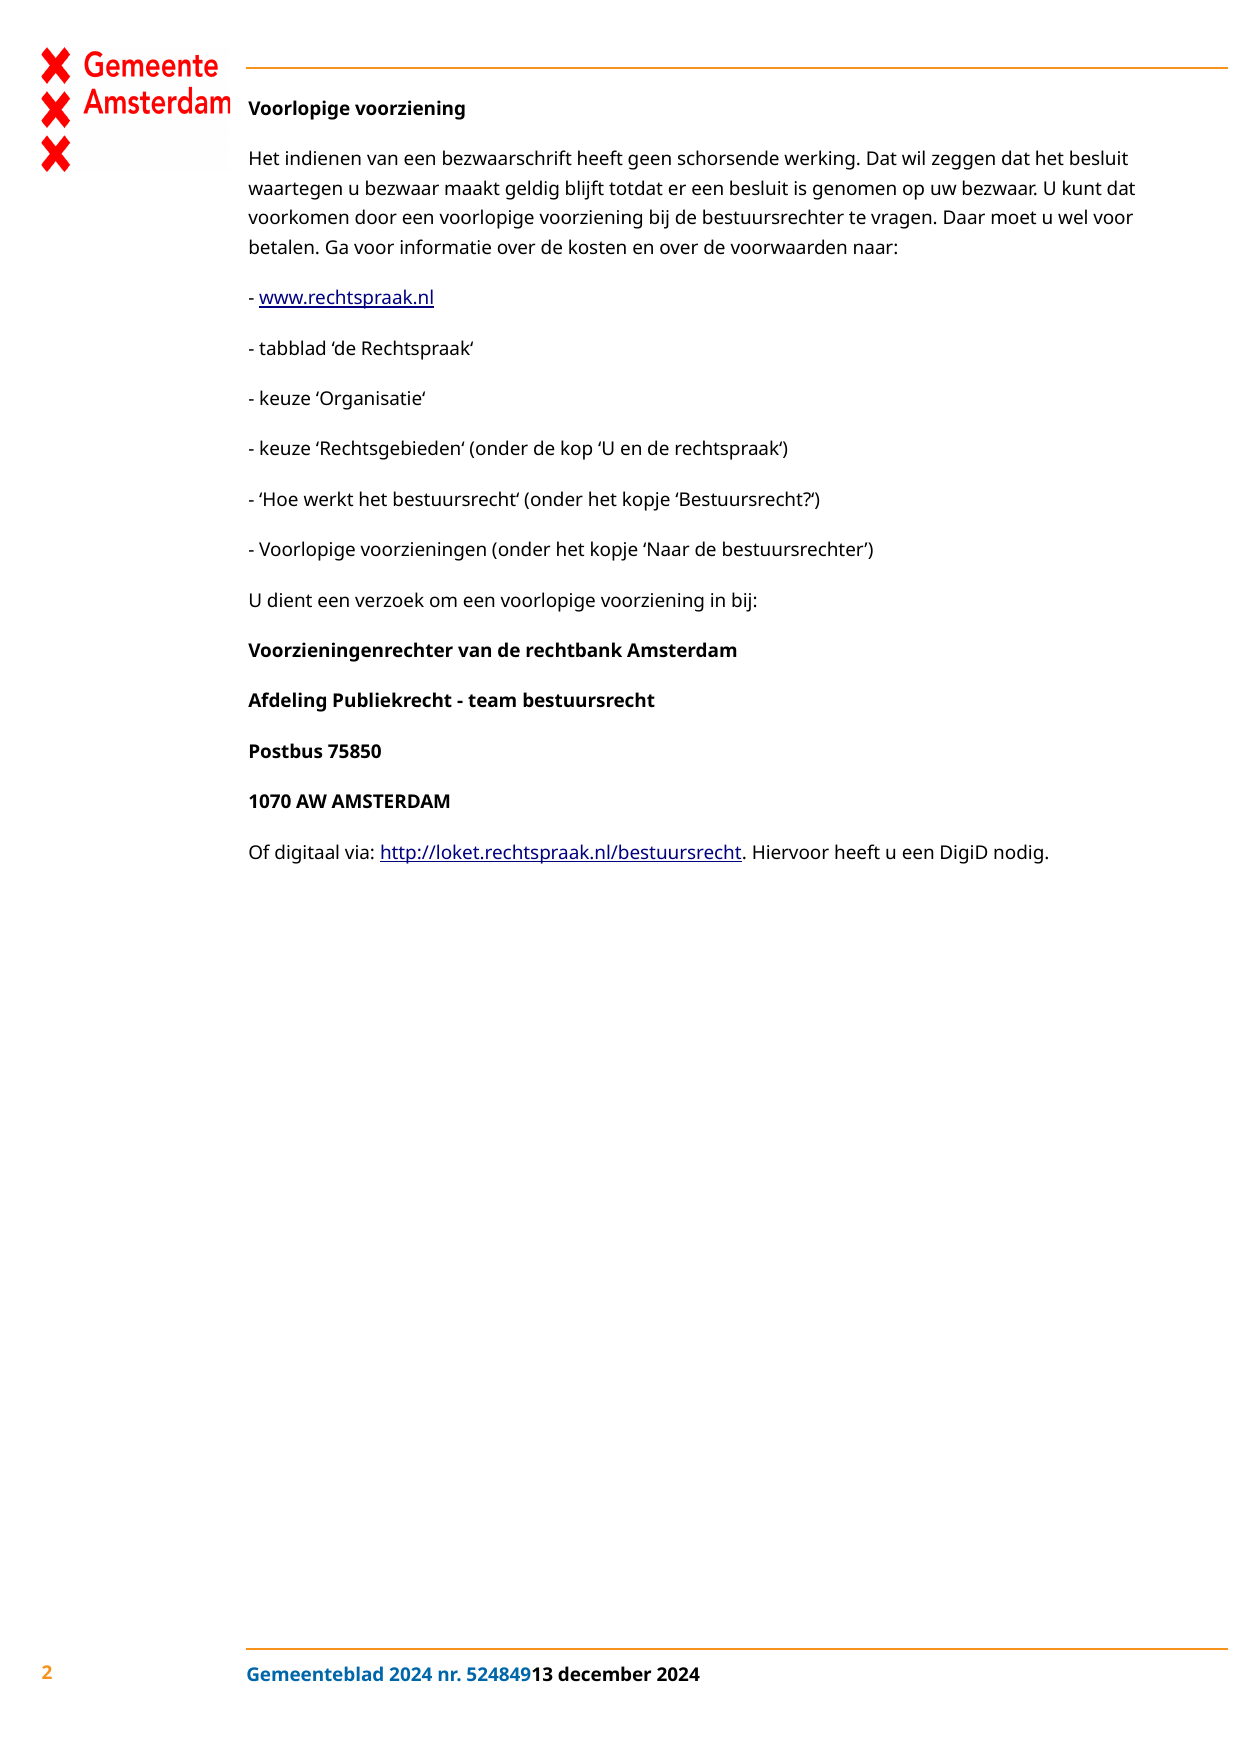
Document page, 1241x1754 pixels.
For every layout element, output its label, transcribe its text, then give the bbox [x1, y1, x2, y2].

text Afdeling Publiekrecht - team bestuursrecht [248, 688, 1152, 713]
text - tabblad ‘de Rechtspraak‘ [248, 335, 1152, 361]
text 1070 AW AMSTERDAM [248, 788, 1152, 814]
text Postbus 75850 [248, 738, 1152, 764]
text - Voorlopige voorzieningen (onder het kopje ‘Naar de bestuursrechter’) [248, 536, 1152, 562]
text - ‘Hoe werkt het bestuursrecht‘ (onder het kopje ‘Bestuursrecht?‘) [248, 486, 1152, 512]
text Voorlopige voorziening [248, 95, 1152, 121]
text Voorzieningenrechter van de rechtbank Amsterdam [248, 637, 1152, 663]
text - keuze ‘Organisatie‘ [248, 385, 1152, 411]
text Het indienen van een bezwaarschrift heeft geen schorsende werking. Dat wil zeggen dat het besluit waartegen u bezwaar maakt geldig blijft totdat er een besluit is genomen op uw bezwaar. U kunt dat voorkomen door een voorlopige voorziening bij de bestuursrechter te vragen. Daar moet u wel voor betalen. Ga voor informatie over de kosten en over de voorwaarden naar: [248, 145, 1152, 260]
picture [41, 47, 231, 172]
text Of digitaal via: http://loket.rechtspraak.nl/bestuursrecht. Hiervoor heeft u een DigiD nodig. [248, 839, 1152, 865]
text - keuze ‘Rechtsgebieden‘ (onder de kop ‘U en de rechtspraak‘) [248, 436, 1152, 461]
text - www.rechtspraak.nl [248, 284, 1152, 310]
text U dient een verzoek om een voorlopige voorziening in bij: [248, 587, 1152, 613]
